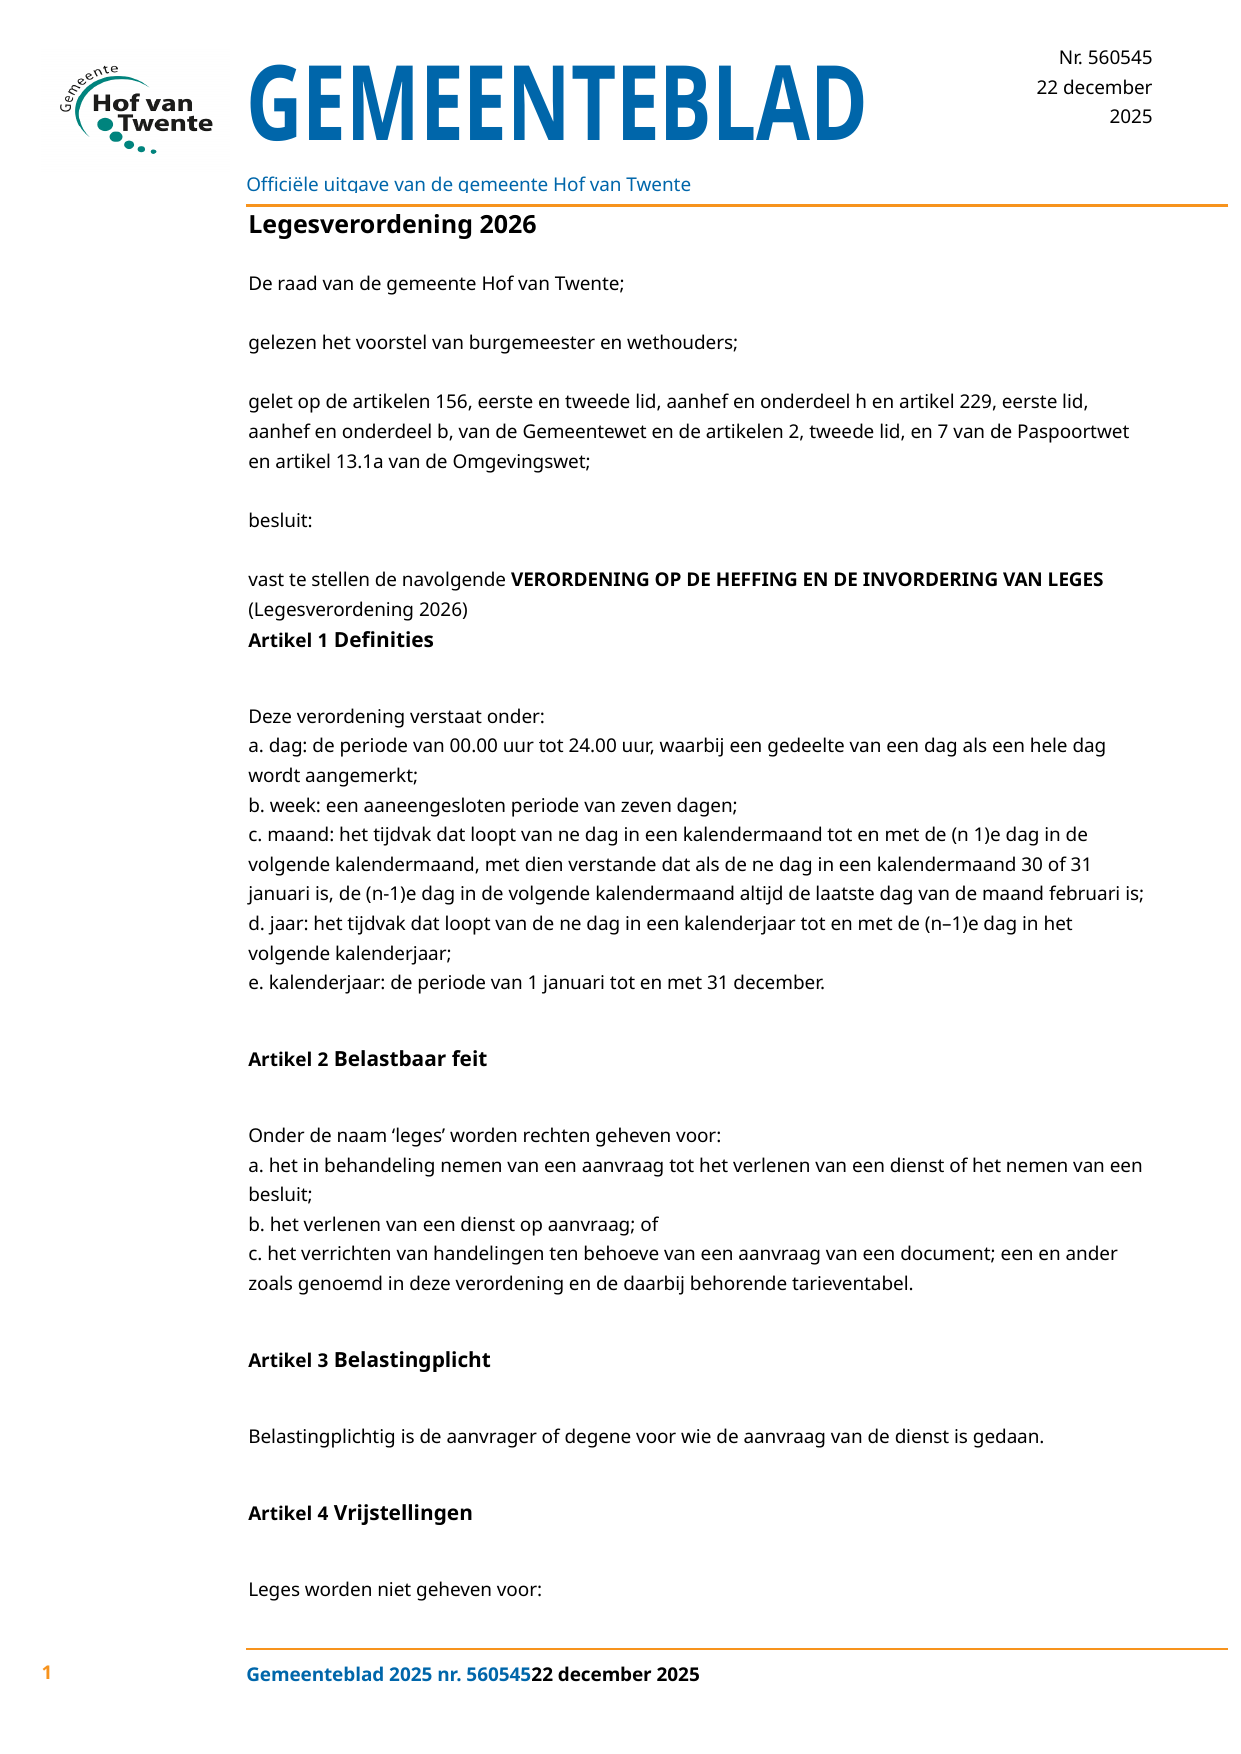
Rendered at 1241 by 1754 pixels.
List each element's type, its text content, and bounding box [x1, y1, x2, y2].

text c. het verrichten van handelingen ten behoeve van een aanvraag van een document; een en ander zoals genoemd in deze verordening en de daarbij behorende tarieventabel. [248, 1241, 1152, 1296]
text Artikel 4 Vrijstellingen [248, 1498, 1152, 1527]
text gelezen het voorstel van burgemeester en wethouders; [248, 329, 1152, 355]
text e. kalenderjaar: de periode van 1 januari tot en met 31 december. [248, 969, 1152, 995]
text Artikel 2 Belastbaar feit [248, 1044, 1152, 1073]
text b. het verlenen van een dienst op aanvraag; of [248, 1211, 1152, 1237]
text vast te stellen de navolgende VERORDENING OP DE HEFFING EN DE INVORDERING VAN LEGES (Legesverordening 2026) [248, 566, 1152, 621]
text Artikel 3 Belastingplicht [248, 1345, 1152, 1374]
text a. het in behandeling nemen van een aanvraag tot het verlenen van een dienst of het nemen van een besluit; [248, 1152, 1152, 1207]
text Legesverordening 2026 [248, 207, 1152, 241]
text De raad van de gemeente Hof van Twente; [248, 270, 1152, 296]
text gelet op de artikelen 156, eerste en tweede lid, aanhef en onderdeel h en artikel 229, eerste lid, aanhef en onderdeel b, van de Gemeentewet en de artikelen 2, tweede lid, en 7 van de Paspoortwet en artikel 13.1a van de Omgevingswet; [248, 389, 1152, 473]
text b. week: een aaneengesloten periode van zeven dagen; [248, 792, 1152, 817]
picture [41, 47, 231, 172]
text Leges worden niet geheven voor: [248, 1576, 1152, 1602]
text besluit: [248, 507, 1152, 533]
text Belastingplichtig is de aanvrager of degene voor wie de aanvraag van de dienst is gedaan. [248, 1423, 1152, 1449]
text c. maand: het tijdvak dat loopt van ne dag in een kalendermaand tot en met de (n 1)e dag in de volgende kalendermaand, met dien verstande dat als de ne dag in een kalendermaand 30 of 31 januari is, de (n-1)e dag in de volgende kalendermaand altijd de laatste dag van de maand februari is; [248, 821, 1152, 906]
text Deze verordening verstaat onder: [248, 703, 1152, 729]
text d. jaar: het tijdvak dat loopt van de ne dag in een kalenderjaar tot en met de (n–1)e dag in het volgende kalenderjaar; [248, 910, 1152, 965]
text a. dag: de periode van 00.00 uur tot 24.00 uur, waarbij een gedeelte van een dag als een hele dag wordt aangemerkt; [248, 733, 1152, 788]
text Artikel 1 Definities [248, 625, 1152, 654]
text Onder de naam ‘leges’ worden rechten geheven voor: [248, 1122, 1152, 1148]
